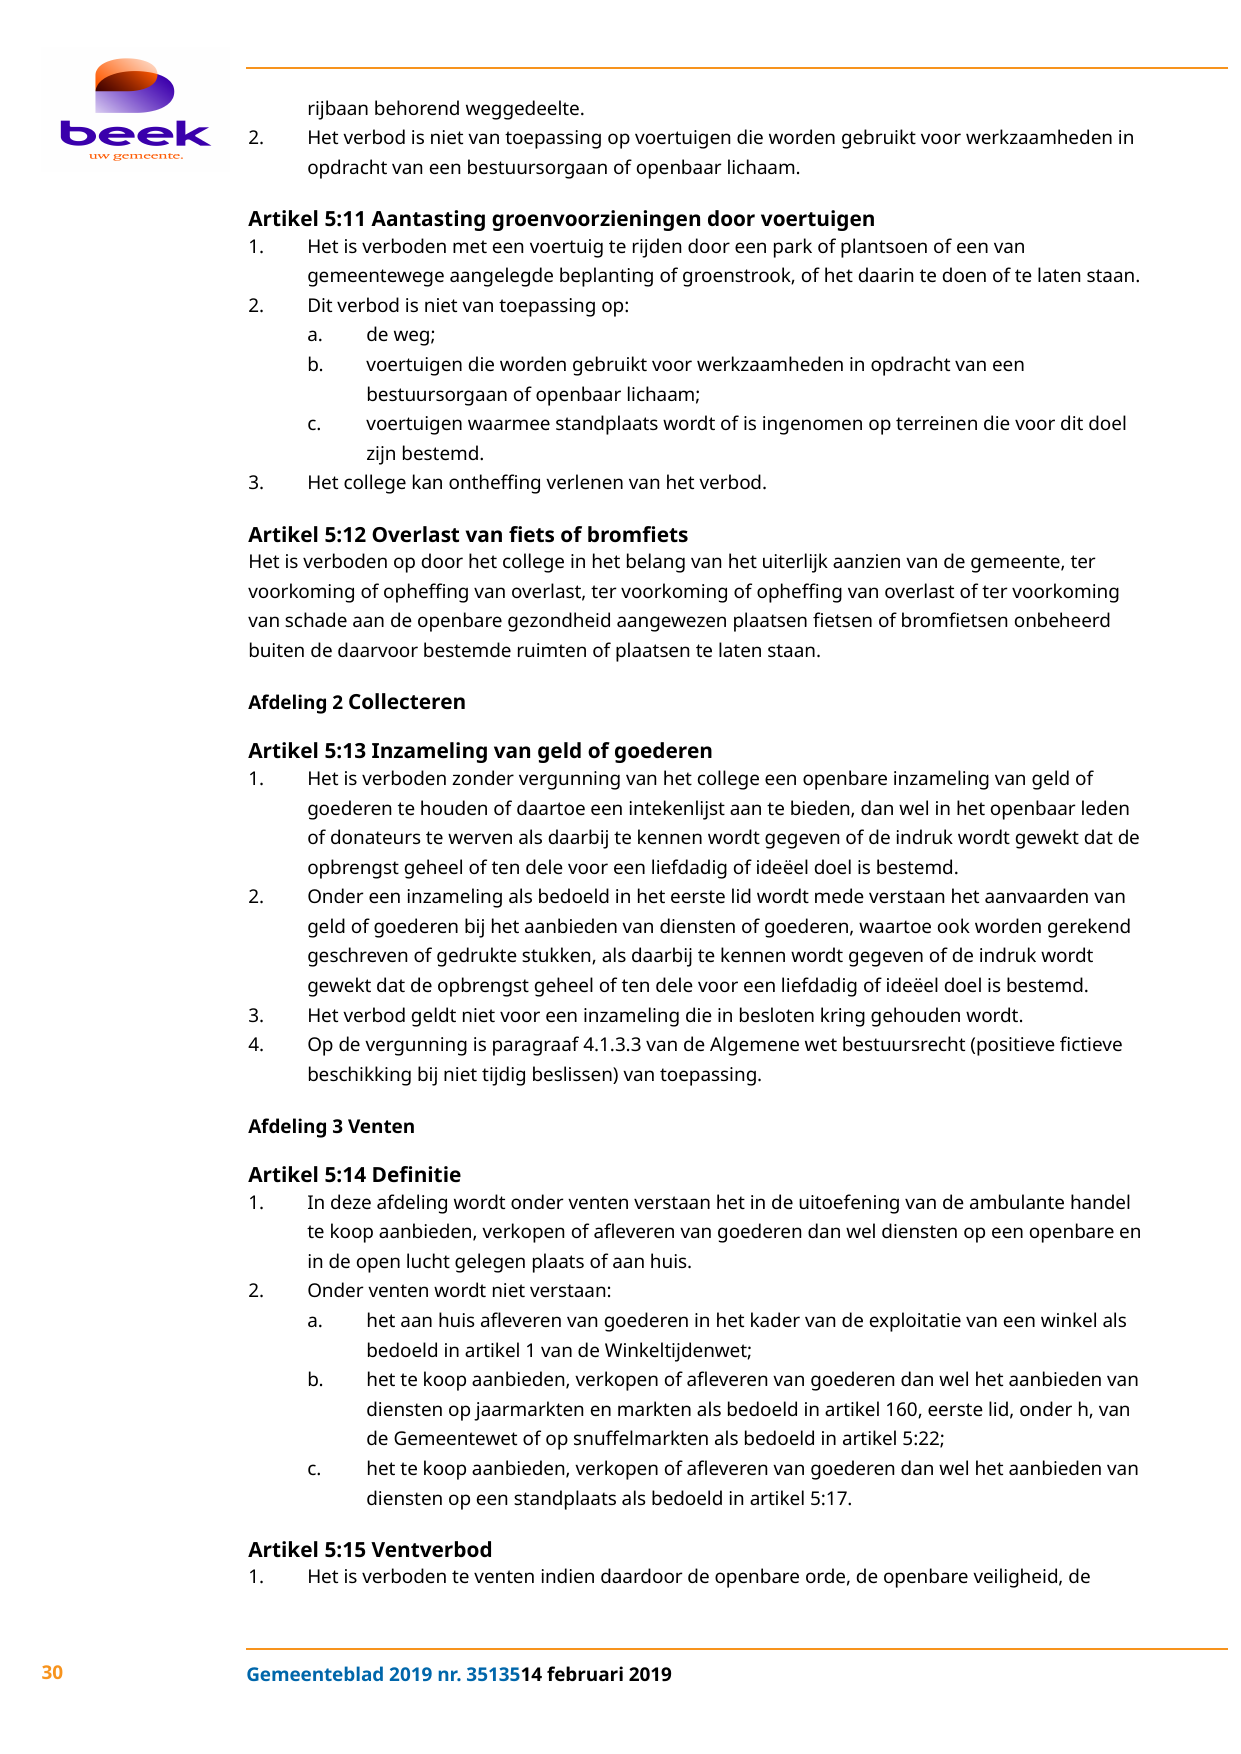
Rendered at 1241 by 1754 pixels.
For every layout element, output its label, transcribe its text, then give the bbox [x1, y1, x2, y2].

list Op de vergunning is paragraaf 4.1.3.3 van de Algemene wet bestuursrecht (positieve fictieve beschikking bij niet tijdig beslissen) van toepassing. [248, 1031, 1152, 1087]
list de weg; [307, 322, 1152, 347]
list Het is verboden zonder vergunning van het college een openbare inzameling van geld of goederen te houden of daartoe een intekenlijst aan te bieden, dan wel in het openbaar leden of donateurs te werven als daarbij te kennen wordt gegeven of de indruk wordt gewekt dat de opbrengst geheel of ten dele voor een liefdadig of ideëel doel is bestemd. [248, 765, 1152, 879]
list In deze afdeling wordt onder venten verstaan het in de uitoefening van de ambulante handel te koop aanbieden, verkopen of afleveren van goederen dan wel diensten op een openbare en in de open lucht gelegen plaats of aan huis. [248, 1189, 1152, 1274]
list Het is verboden te venten indien daardoor de openbare orde, de openbare veiligheid, de [248, 1564, 1152, 1589]
list het te koop aanbieden, verkopen of afleveren van goederen dan wel het aanbieden van diensten op jaarmarkten en markten als bedoeld in artikel 160, eerste lid, onder h, van de Gemeentewet of op snuffelmarkten als bedoeld in artikel 5:22; [307, 1366, 1152, 1451]
list het aan huis afleveren van goederen in het kader van de exploitatie van een winkel als bedoeld in artikel 1 van de Winkeltijdenwet; [307, 1307, 1152, 1363]
list Dit verbod is niet van toepassing op: [248, 292, 1152, 318]
list Het is verboden met een voertuig te rijden door een park of plantsoen of een van gemeentewege aangelegde beplanting of groenstrook, of het daarin te doen of te laten staan. [248, 233, 1152, 288]
list Onder een inzameling als bedoeld in het eerste lid wordt mede verstaan het aanvaarden van geld of goederen bij het aanbieden van diensten of goederen, waartoe ook worden gerekend geschreven of gedrukte stukken, als daarbij te kennen wordt gegeven of de indruk wordt gewekt dat de opbrengst geheel of ten dele voor een liefdadig of ideëel doel is bestemd. [248, 883, 1152, 998]
list Het verbod is niet van toepassing op voertuigen die worden gebruikt voor werkzaamheden in opdracht van een bestuursorgaan of openbaar lichaam. [248, 124, 1152, 180]
text Artikel 5:15 Ventverbod [248, 1535, 1152, 1564]
text Afdeling 2 Collecteren [248, 687, 1152, 716]
text Artikel 5:14 Definitie [248, 1161, 1152, 1189]
text Artikel 5:11 Aantasting groenvoorzieningen door voertuigen [248, 204, 1152, 233]
text Het is verboden op door het college in het belang van het uiterlijk aanzien van de gemeente, ter voorkoming of opheffing van overlast, ter voorkoming of opheffing van overlast of ter voorkoming van schade aan de openbare gezondheid aangewezen plaatsen fietsen of bromfietsen onbeheerd buiten de daarvoor bestemde ruimten of plaatsen te laten staan. [248, 548, 1152, 663]
list het te koop aanbieden, verkopen of afleveren van goederen dan wel het aanbieden van diensten op een standplaats als bedoeld in artikel 5:17. [307, 1455, 1152, 1511]
text Afdeling 3 Venten [248, 1111, 1152, 1140]
text Artikel 5:13 Inzameling van geld of goederen [248, 737, 1152, 765]
list voertuigen waarmee standplaats wordt of is ingenomen op terreinen die voor dit doel zijn bestemd. [307, 410, 1152, 466]
text Artikel 5:12 Overlast van fiets of bromfiets [248, 520, 1152, 548]
list rijbaan behorend weggedeelte. [248, 95, 1152, 121]
list voertuigen die worden gebruikt voor werkzaamheden in opdracht van een bestuursorgaan of openbaar lichaam; [307, 351, 1152, 406]
picture [41, 47, 231, 172]
list Het verbod geldt niet voor een inzameling die in besloten kring gehouden wordt. [248, 1002, 1152, 1027]
list Het college kan ontheffing verlenen van het verbod. [248, 469, 1152, 495]
list Onder venten wordt niet verstaan: [248, 1278, 1152, 1303]
